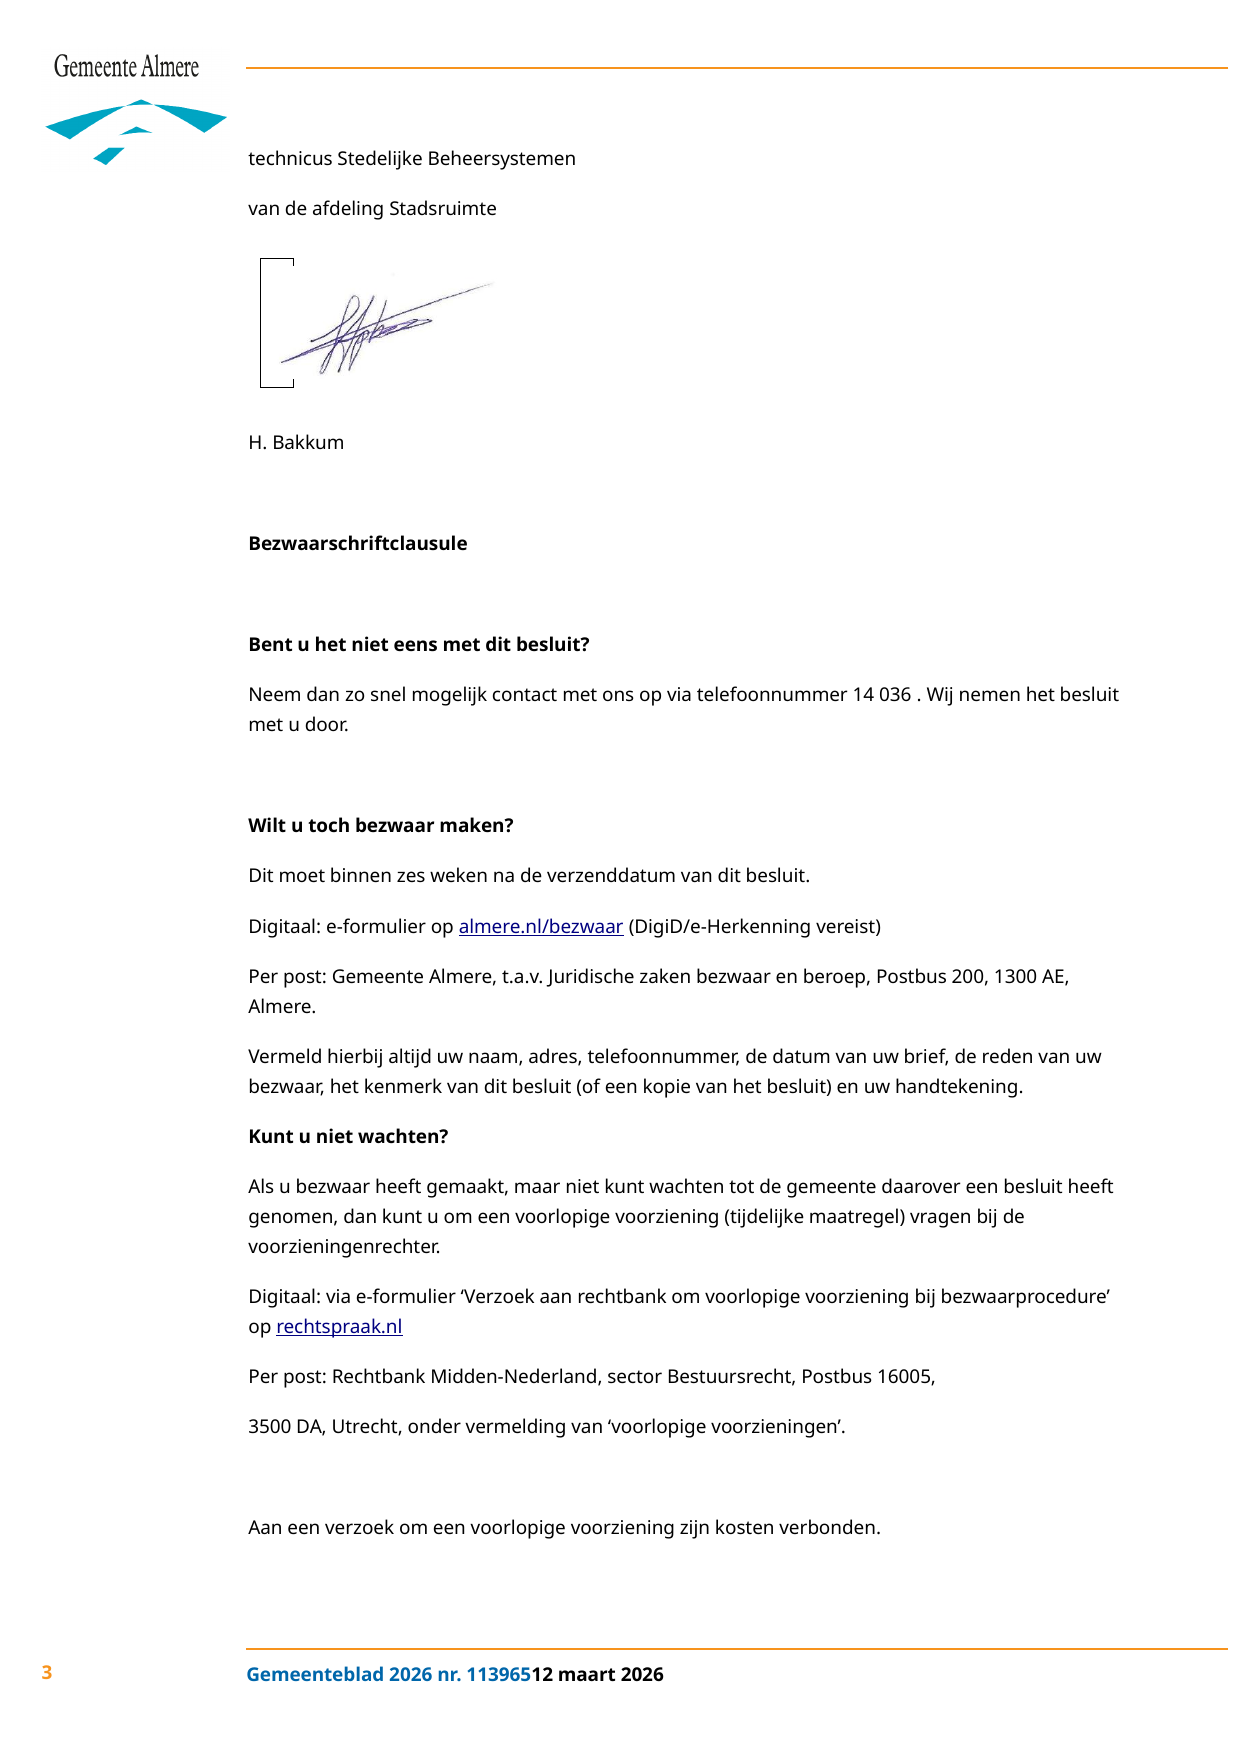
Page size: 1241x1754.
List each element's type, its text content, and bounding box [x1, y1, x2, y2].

text Dit moet binnen zes weken na de verzenddatum van dit besluit. [248, 862, 1152, 888]
text Als u bezwaar heeft gemaakt, maar niet kunt wachten tot de gemeente daarover een besluit heeft genomen, dan kunt u om een voorlopige voorziening (tijdelijke maatregel) vragen bij de voorzieningenrechter. [248, 1174, 1152, 1259]
text Neem dan zo snel mogelijk contact met ons op via telefoonnummer 14 036 . Wij nemen het besluit met u door. [248, 682, 1152, 737]
text Bent u het niet eens met dit besluit? [248, 631, 1152, 657]
text Aan een verzoek om een voorlopige voorziening zijn kosten verbonden. [248, 1514, 1152, 1540]
text Wilt u toch bezwaar maken? [248, 812, 1152, 838]
text H. Bakkum [248, 429, 1152, 455]
text Digitaal: via e-formulier ‘Verzoek aan rechtbank om voorlopige voorziening bij bezwaarprocedure’ op rechtspraak.nl [248, 1283, 1152, 1339]
text 3500 DA, Utrecht, onder vermelding van ‘voorlopige voorzieningen’. [248, 1414, 1152, 1439]
picture [41, 47, 231, 172]
text Per post: Gemeente Almere, t.a.v. Juridische zaken bezwaar en beroep, Postbus 200, 1300 AE, Almere. [248, 963, 1152, 1019]
text Digitaal: e-formulier op almere.nl/bezwaar (DigiD/e-Herkenning vereist) [248, 913, 1152, 939]
picture [268, 266, 499, 379]
text Kunt u niet wachten? [248, 1123, 1152, 1149]
text Per post: Rechtbank Midden-Nederland, sector Bestuursrecht, Postbus 16005, [248, 1363, 1152, 1389]
text Vermeld hierbij altijd uw naam, adres, telefoonnummer, de datum van uw brief, de reden van uw bezwaar, het kenmerk van dit besluit (of een kopie van het besluit) en uw handtekening. [248, 1043, 1152, 1099]
text technicus Stedelijke Beheersystemen [248, 145, 1152, 171]
text Bezwaarschriftclausule [248, 530, 1152, 556]
text van de afdeling Stadsruimte [248, 196, 1152, 221]
